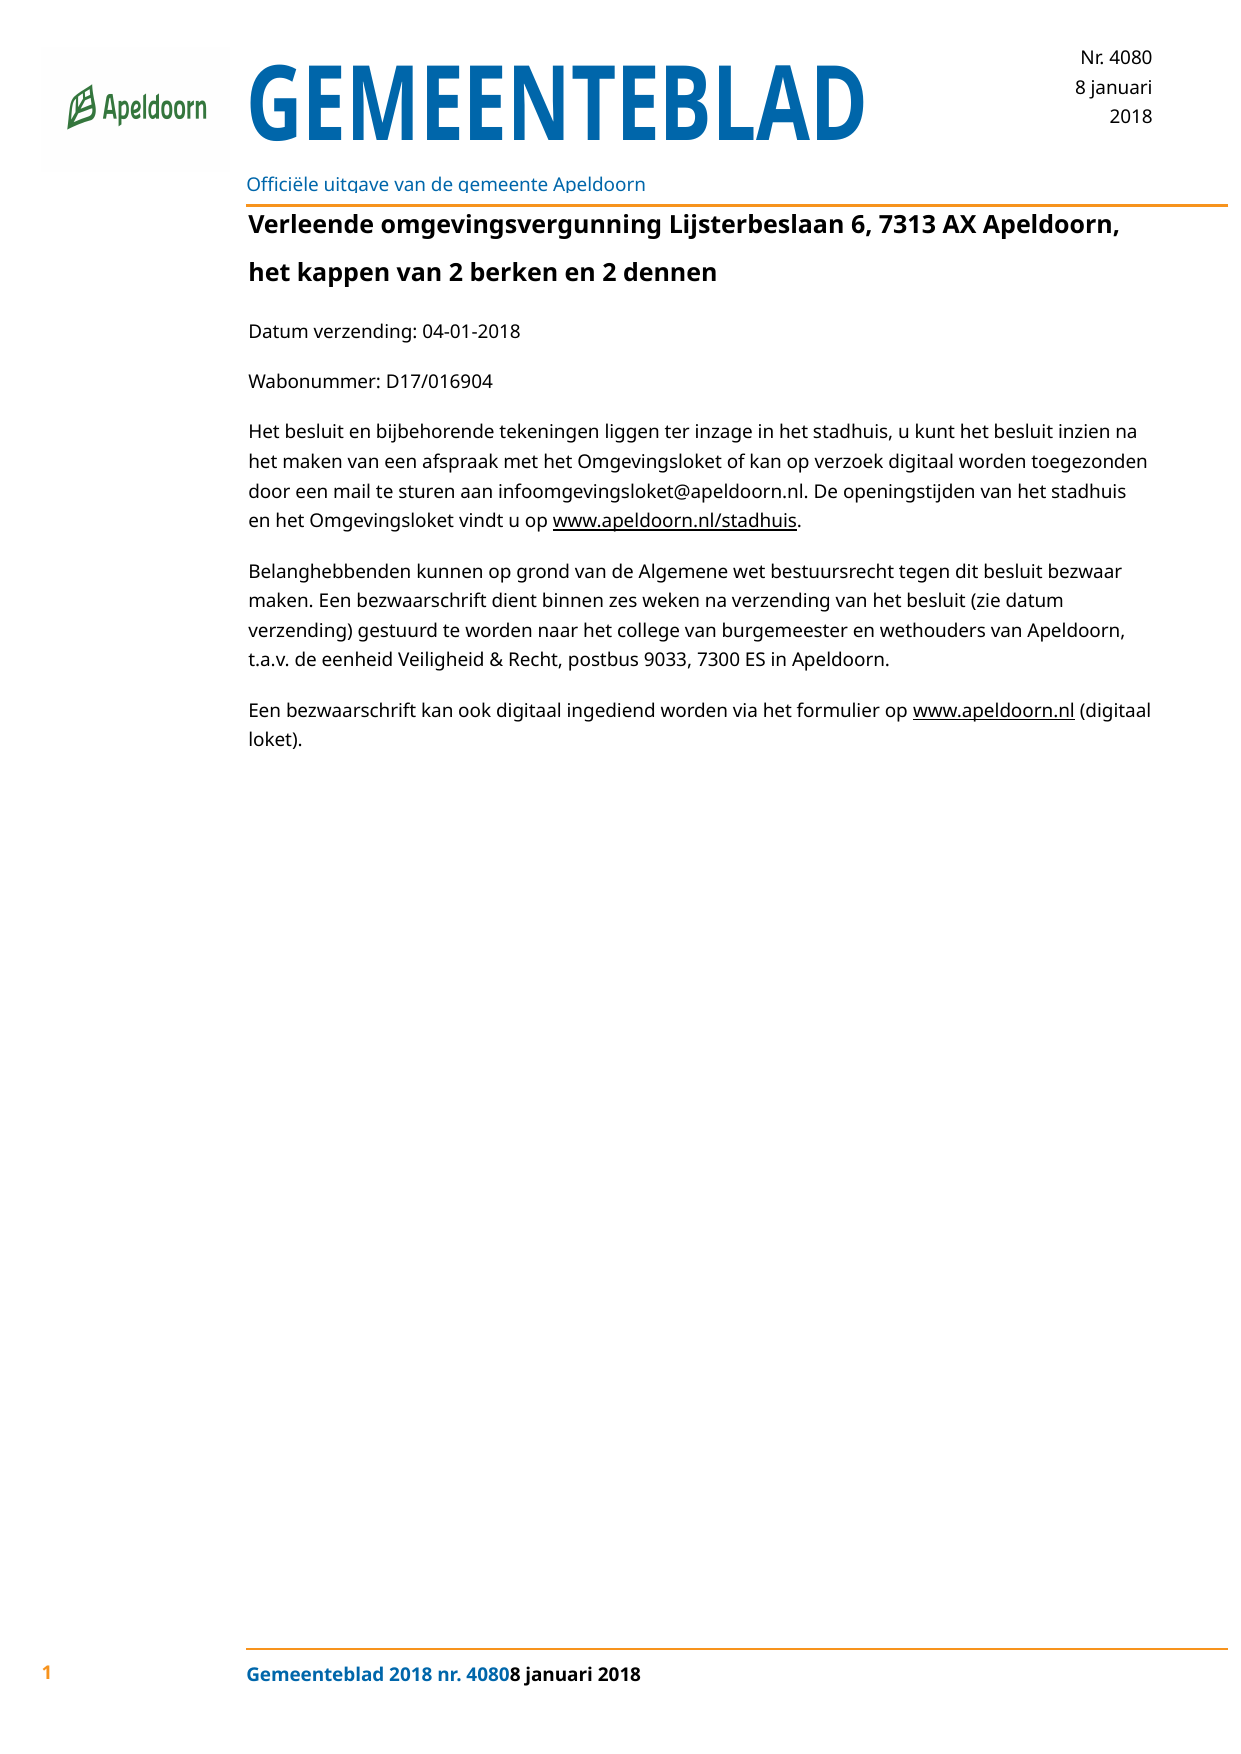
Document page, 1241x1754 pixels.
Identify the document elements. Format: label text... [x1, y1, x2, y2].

text Belanghebbenden kunnen op grond van de Algemene wet bestuursrecht tegen dit besluit bezwaar maken. Een bezwaarschrift dient binnen zes weken na verzending van het besluit (zie datum verzending) gestuurd te worden naar het college van burgemeester en wethouders van Apeldoorn, t.a.v. de eenheid Veiligheid & Recht, postbus 9033, 7300 ES in Apeldoorn. [248, 558, 1152, 672]
text Wabonummer: D17/016904 [248, 368, 1152, 394]
text Datum verzending: 04-01-2018 [248, 318, 1152, 344]
text Verleende omgevingsvergunning Lijsterbeslaan 6, 7313 AX Apeldoorn, het kappen van 2 berken en 2 dennen [248, 207, 1152, 288]
text Een bezwaarschrift kan ook digitaal ingediend worden via het formulier op www.apeldoorn.nl (digitaal loket). [248, 697, 1152, 752]
text Het besluit en bijbehorende tekeningen liggen ter inzage in het stadhuis, u kunt het besluit inzien na het maken van een afspraak met het Omgevingsloket of kan op verzoek digitaal worden toegezonden door een mail te sturen aan infoomgevingsloket@apeldoorn.nl. De openingstijden van het stadhuis en het Omgevingsloket vindt u op www.apeldoorn.nl/stadhuis. [248, 419, 1152, 533]
picture [41, 47, 231, 172]
